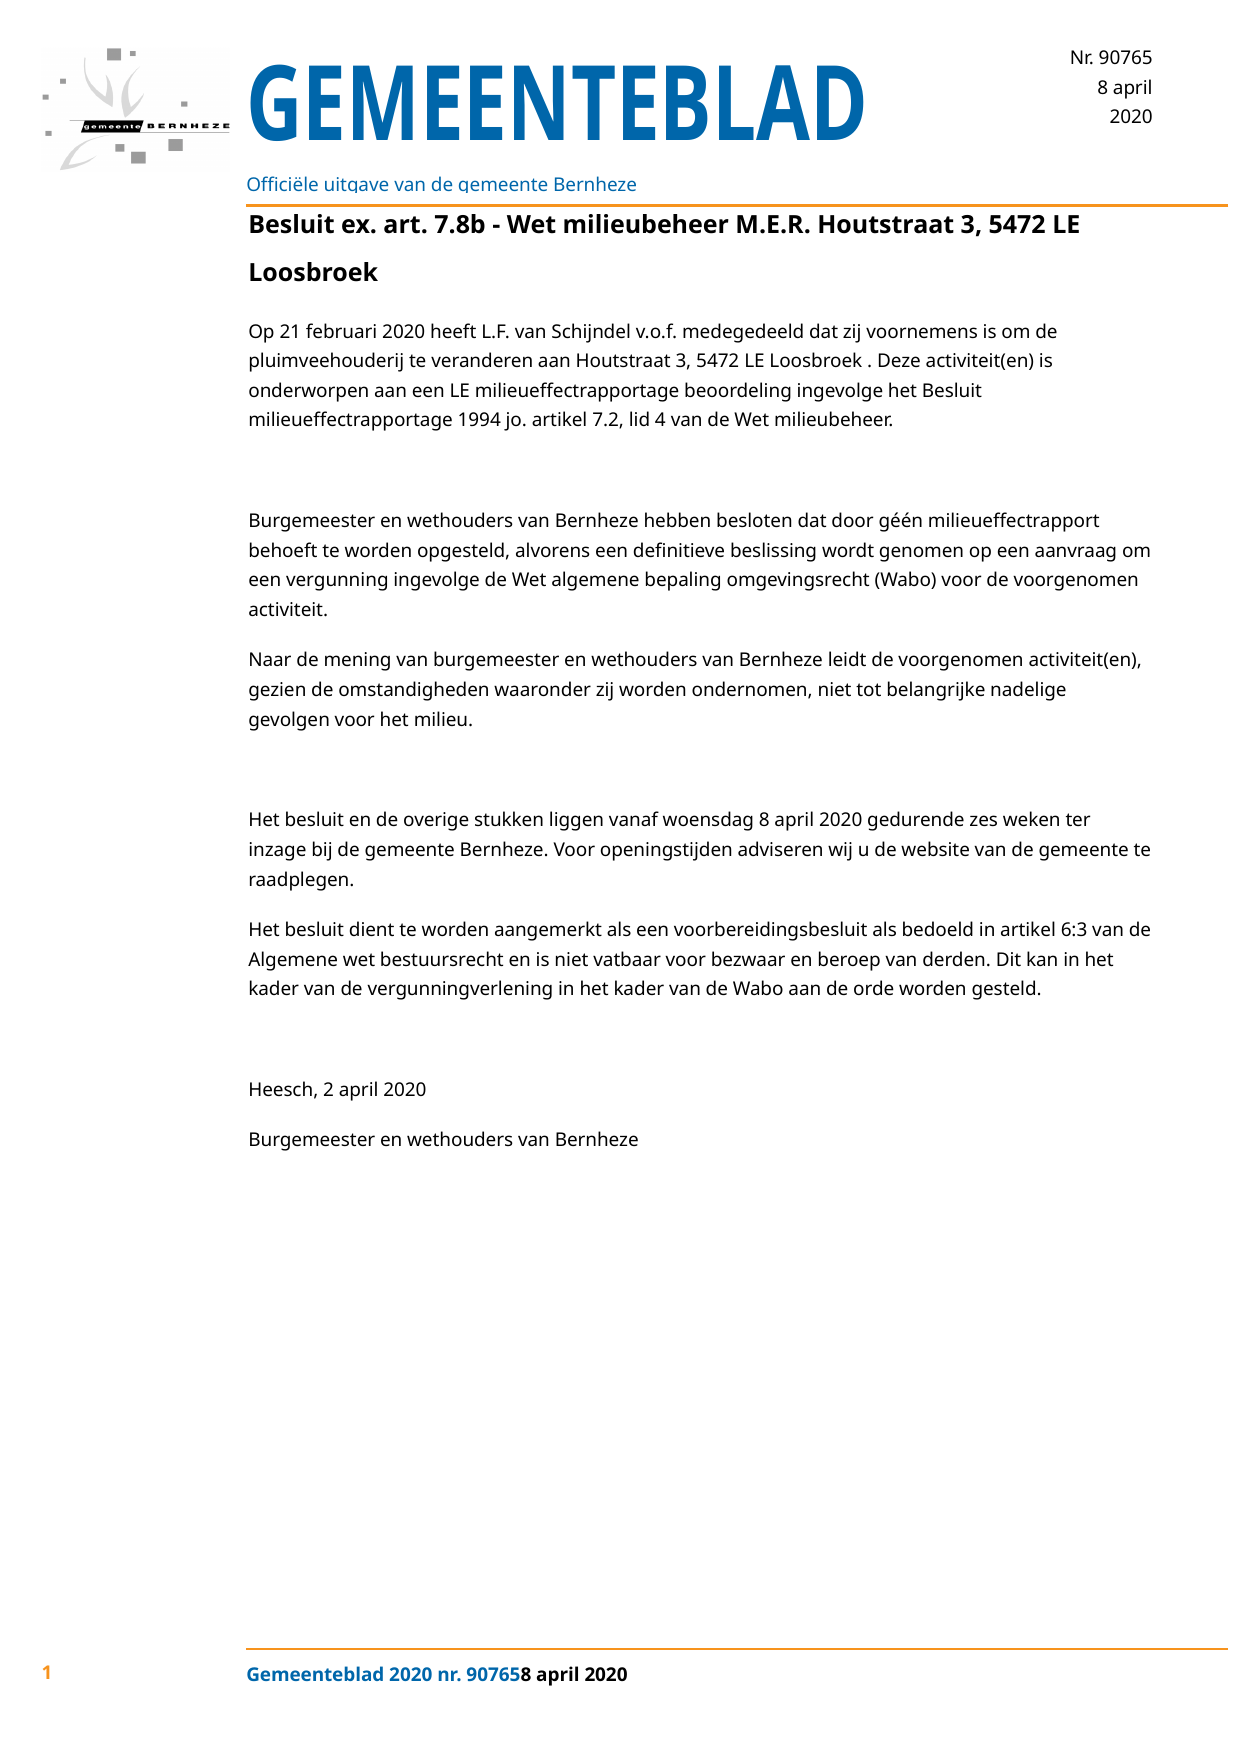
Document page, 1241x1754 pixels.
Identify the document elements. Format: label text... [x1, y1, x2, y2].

text Heesch, 2 april 2020 [248, 1076, 1152, 1102]
text Het besluit dient te worden aangemerkt als een voorbereidingsbesluit als bedoeld in artikel 6:3 van de Algemene wet bestuursrecht en is niet vatbaar voor bezwaar en beroep van derden. Dit kan in het kader van de vergunningverlening in het kader van de Wabo aan de orde worden gesteld. [248, 916, 1152, 1001]
text Burgemeester en wethouders van Bernheze [248, 1127, 1152, 1152]
text Besluit ex. art. 7.8b - Wet milieubeheer M.E.R. Houtstraat 3, 5472 LE Loosbroek [248, 207, 1152, 288]
text Op 21 februari 2020 heeft L.F. van Schijndel v.o.f. medegedeeld dat zij voornemens is om de pluimveehouderij te veranderen aan Houtstraat 3, 5472 LE Loosbroek . Deze activiteit(en) is onderworpen aan een LE milieueffectrapportage beoordeling ingevolge het Besluit milieueffectrapportage 1994 jo. artikel 7.2, lid 4 van de Wet milieubeheer. [248, 318, 1152, 432]
text Burgemeester en wethouders van Bernheze hebben besloten dat door géén milieueffectrapport behoeft te worden opgesteld, alvorens een definitieve beslissing wordt genomen op een aanvraag om een vergunning ingevolge de Wet algemene bepaling omgevingsrecht (Wabo) voor de voorgenomen activiteit. [248, 507, 1152, 622]
text Het besluit en de overige stukken liggen vanaf woensdag 8 april 2020 gedurende zes weken ter inzage bij de gemeente Bernheze. Voor openingstijden adviseren wij u de website van de gemeente te raadplegen. [248, 807, 1152, 892]
text Naar de mening van burgemeester en wethouders van Bernheze leidt de voorgenomen activiteit(en), gezien de omstandigheden waaronder zij worden ondernomen, niet tot belangrijke nadelige gevolgen voor het milieu. [248, 647, 1152, 732]
picture [41, 47, 231, 172]
